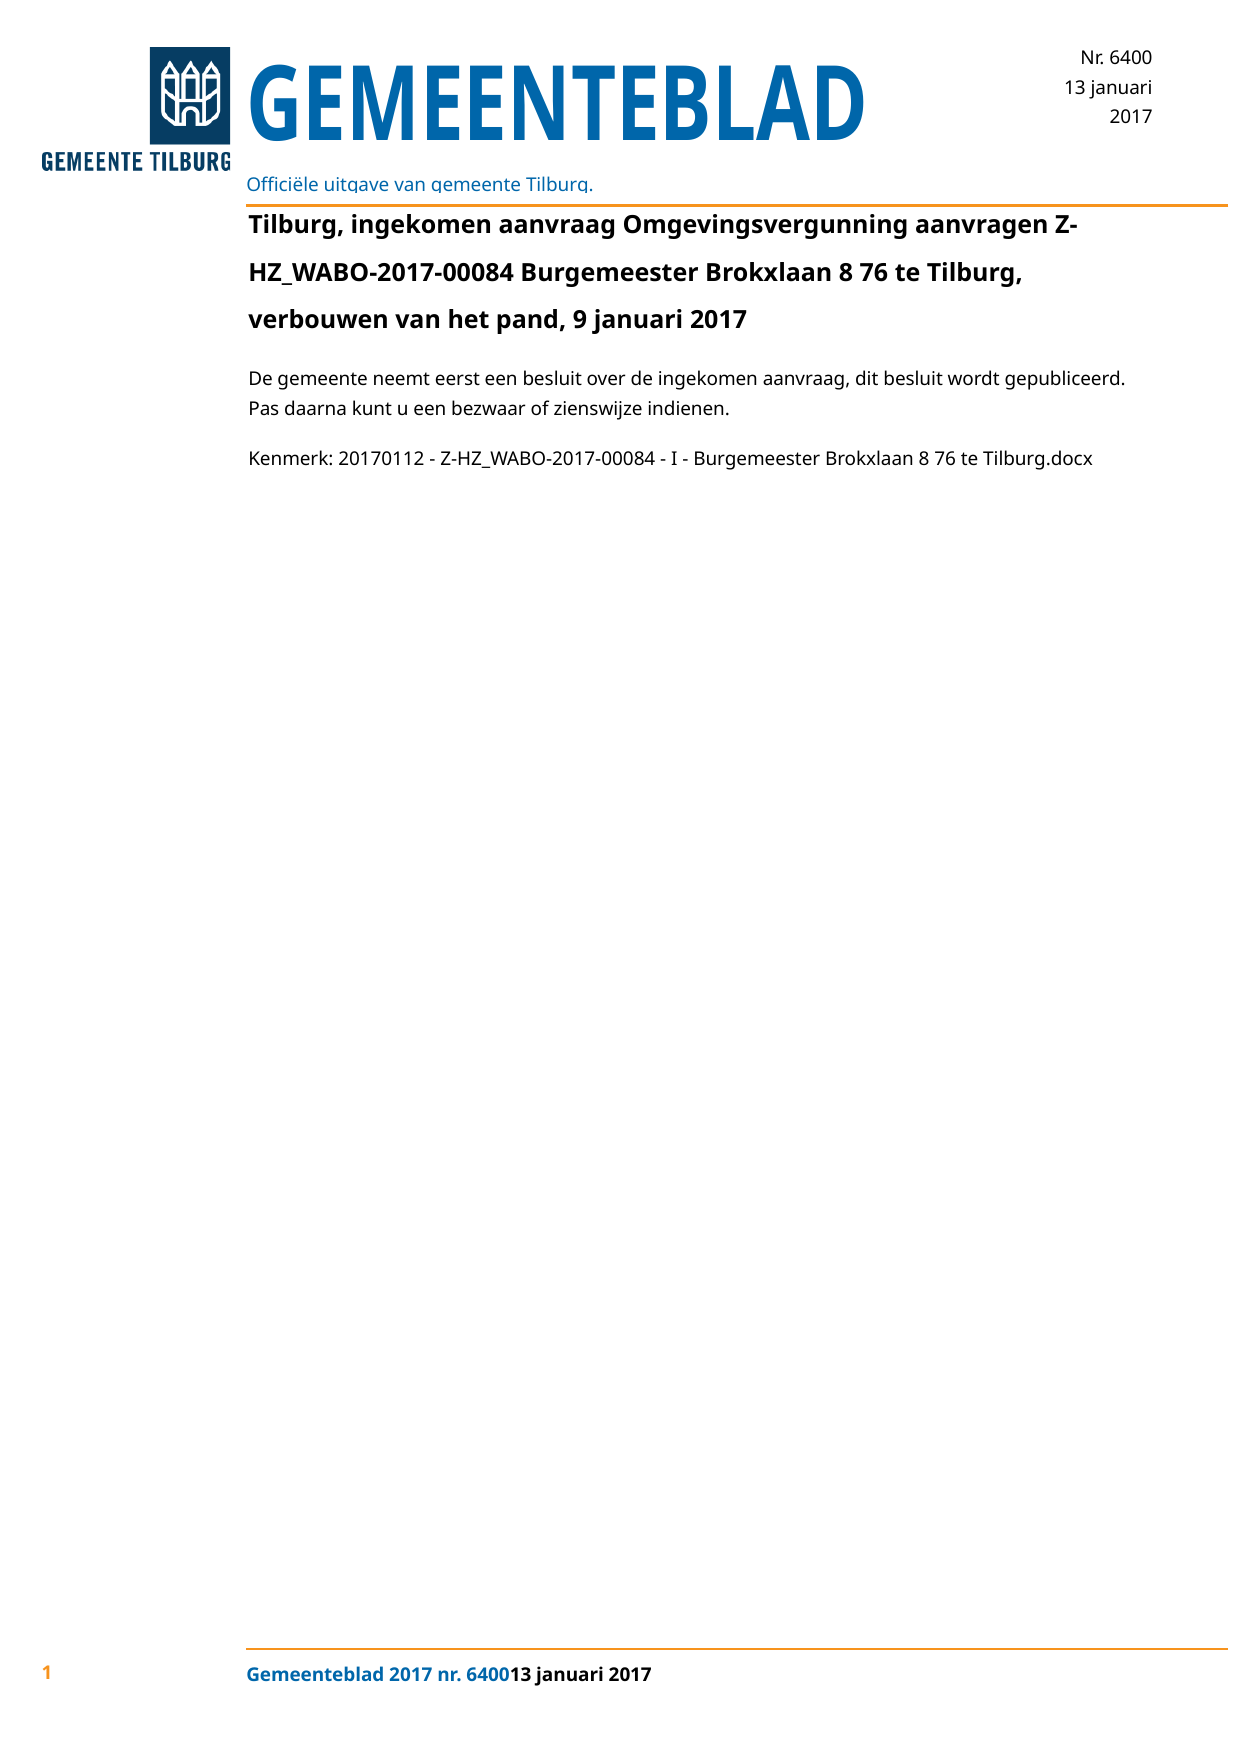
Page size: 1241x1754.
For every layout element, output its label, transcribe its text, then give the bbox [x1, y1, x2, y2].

text De gemeente neemt eerst een besluit over de ingekomen aanvraag, dit besluit wordt gepubliceerd. Pas daarna kunt u een bezwaar of zienswijze indienen. [248, 366, 1152, 421]
text Kenmerk: 20170112 - Z-HZ_WABO-2017-00084 - I - Burgemeester Brokxlaan 8 76 te Tilburg.docx [248, 446, 1152, 471]
picture [41, 47, 231, 172]
text Tilburg, ingekomen aanvraag Omgevingsvergunning aanvragen Z-HZ_WABO-2017-00084 Burgemeester Brokxlaan 8 76 te Tilburg, verbouwen van het pand, 9 januari 2017 [248, 207, 1152, 336]
